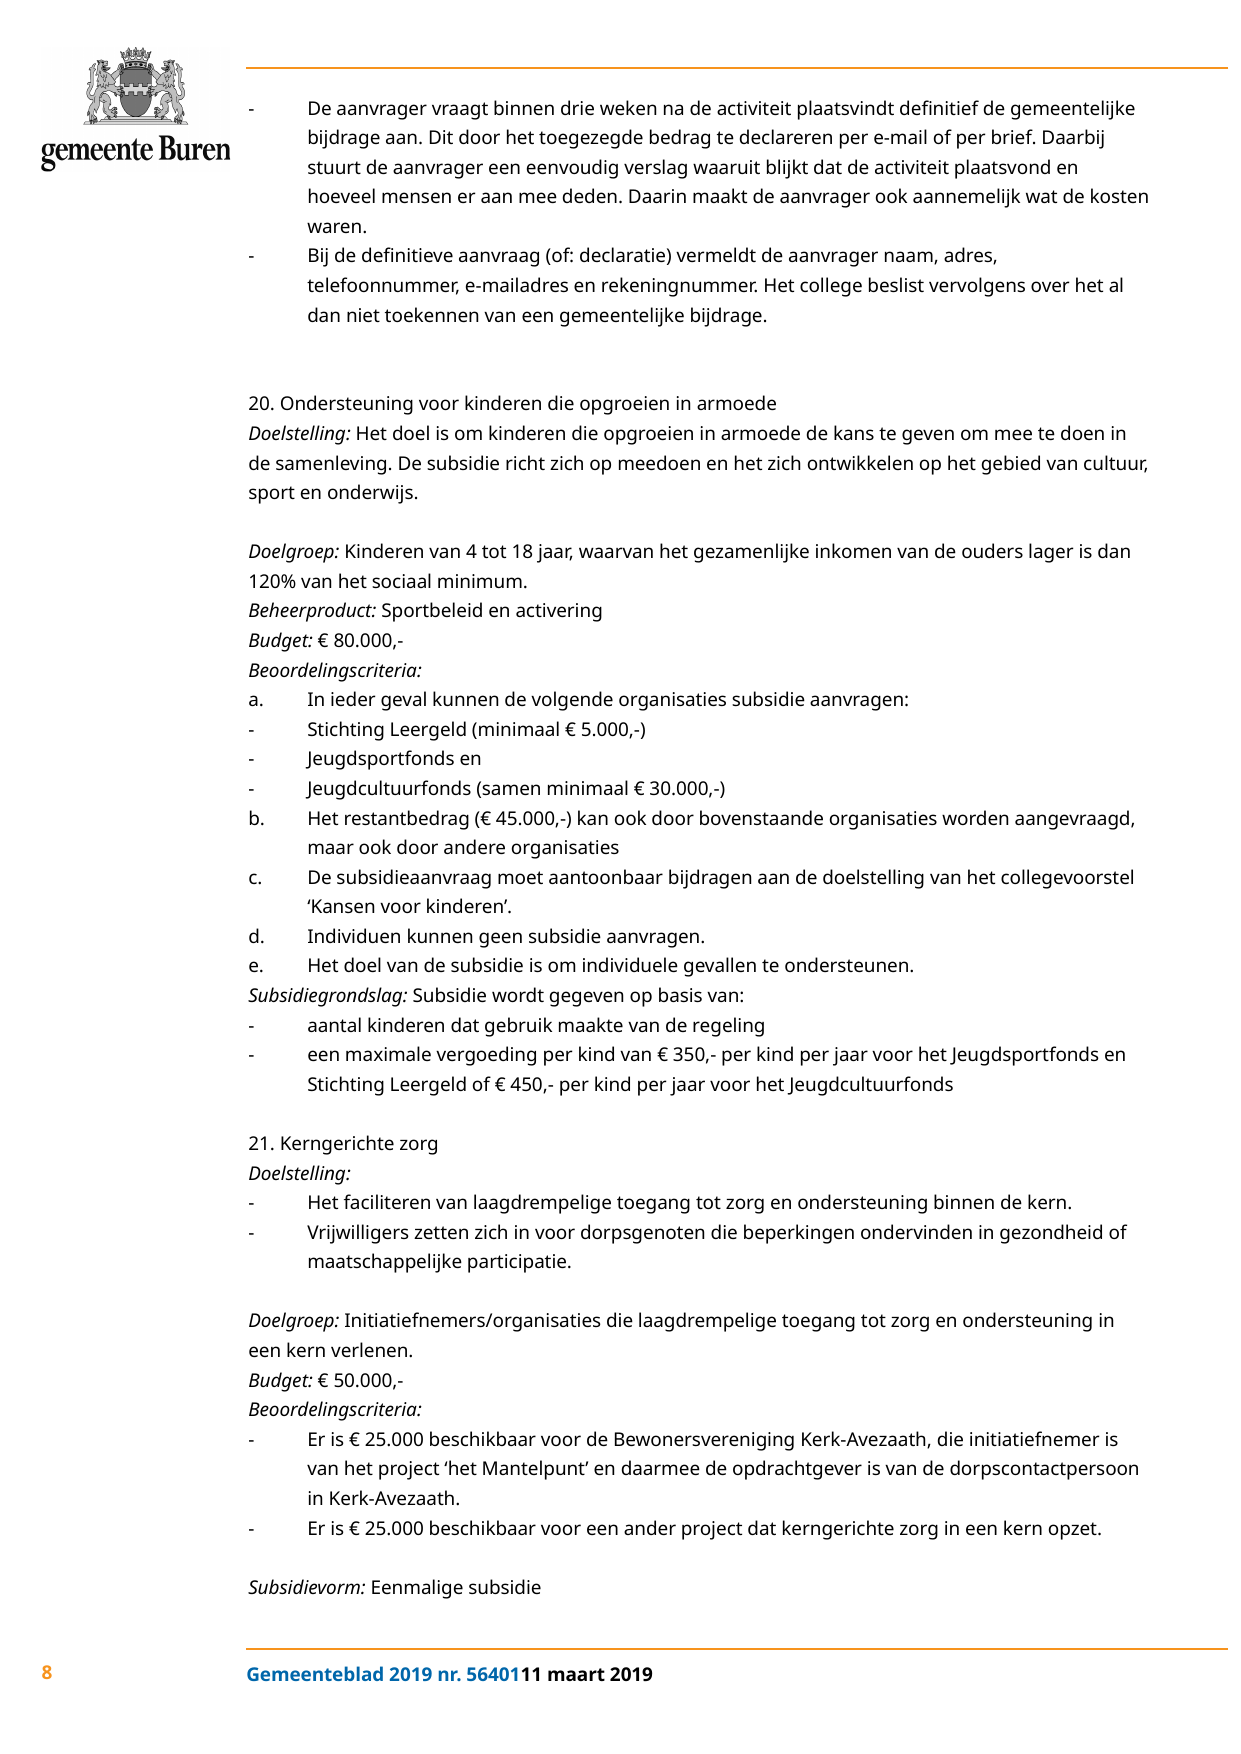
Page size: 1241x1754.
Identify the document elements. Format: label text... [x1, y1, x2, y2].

list Jeugdcultuurfonds (samen minimaal € 30.000,-) [248, 775, 1152, 801]
list Individuen kunnen geen subsidie aanvragen. [248, 923, 1152, 949]
text Beoordelingscriteria: [248, 1396, 1152, 1422]
list Het faciliteren van laagdrempelige toegang tot zorg en ondersteuning binnen de kern. [248, 1189, 1152, 1215]
list De subsidieaanvraag moet aantoonbaar bijdragen aan de doelstelling van het collegevoorstel ‘Kansen voor kinderen’. [248, 864, 1152, 919]
text Budget: € 80.000,- [248, 627, 1152, 653]
list Jeugdsportfonds en [248, 746, 1152, 771]
text Beoordelingscriteria: [248, 657, 1152, 683]
text Budget: € 50.000,- [248, 1367, 1152, 1393]
list Er is € 25.000 beschikbaar voor een ander project dat kerngerichte zorg in een kern opzet. [248, 1515, 1152, 1541]
text Beheerproduct: Sportbeleid en activering [248, 598, 1152, 623]
text Doelstelling: [248, 1160, 1152, 1186]
text 21. Kerngerichte zorg [248, 1130, 1152, 1156]
list een maximale vergoeding per kind van € 350,- per kind per jaar voor het Jeugdsportfonds en Stichting Leergeld of € 450,- per kind per jaar voor het Jeugdcultuurfonds [248, 1041, 1152, 1097]
list Het doel van de subsidie is om individuele gevallen te ondersteunen. [248, 953, 1152, 978]
list In ieder geval kunnen de volgende organisaties subsidie aanvragen: [248, 686, 1152, 712]
list Bij de definitieve aanvraag (of: declaratie) vermeldt de aanvrager naam, adres, telefoonnummer, e-mailadres en rekeningnummer. Het college beslist vervolgens over het al dan niet toekennen van een gemeentelijke bijdrage. [248, 243, 1152, 328]
text Doelgroep: Kinderen van 4 tot 18 jaar, waarvan het gezamenlijke inkomen van de ouders lager is dan 120% van het sociaal minimum. [248, 538, 1152, 594]
text Doelstelling: Het doel is om kinderen die opgroeien in armoede de kans te geven om mee te doen in de samenleving. De subsidie richt zich op meedoen en het zich ontwikkelen op het gebied van cultuur, sport en onderwijs. [248, 420, 1152, 505]
list Het restantbedrag (€ 45.000,-) kan ook door bovenstaande organisaties worden aangevraagd, maar ook door andere organisaties [248, 805, 1152, 860]
text Subsidievorm: Eenmalige subsidie [248, 1574, 1152, 1600]
text 20. Ondersteuning voor kinderen die opgroeien in armoede [248, 391, 1152, 416]
list Vrijwilligers zetten zich in voor dorpsgenoten die beperkingen ondervinden in gezondheid of maatschappelijke participatie. [248, 1219, 1152, 1274]
text Subsidiegrondslag: Subsidie wordt gegeven op basis van: [248, 982, 1152, 1008]
list Er is € 25.000 beschikbaar voor de Bewonersvereniging Kerk-Avezaath, die initiatiefnemer is van het project ‘het Mantelpunt’ en daarmee de opdrachtgever is van de dorpscontactpersoon in Kerk-Avezaath. [248, 1426, 1152, 1511]
list aantal kinderen dat gebruik maakte van de regeling [248, 1012, 1152, 1038]
picture [41, 47, 231, 172]
list De aanvrager vraagt binnen drie weken na de activiteit plaatsvindt definitief de gemeentelijke bijdrage aan. Dit door het toegezegde bedrag te declareren per e-mail of per brief. Daarbij stuurt de aanvrager een eenvoudig verslag waaruit blijkt dat de activiteit plaatsvond en hoeveel mensen er aan mee deden. Daarin maakt de aanvrager ook aannemelijk wat de kosten waren. [248, 95, 1152, 239]
text Doelgroep: Initiatiefnemers/organisaties die laagdrempelige toegang tot zorg en ondersteuning in een kern verlenen. [248, 1308, 1152, 1363]
list Stichting Leergeld (minimaal € 5.000,-) [248, 716, 1152, 742]
